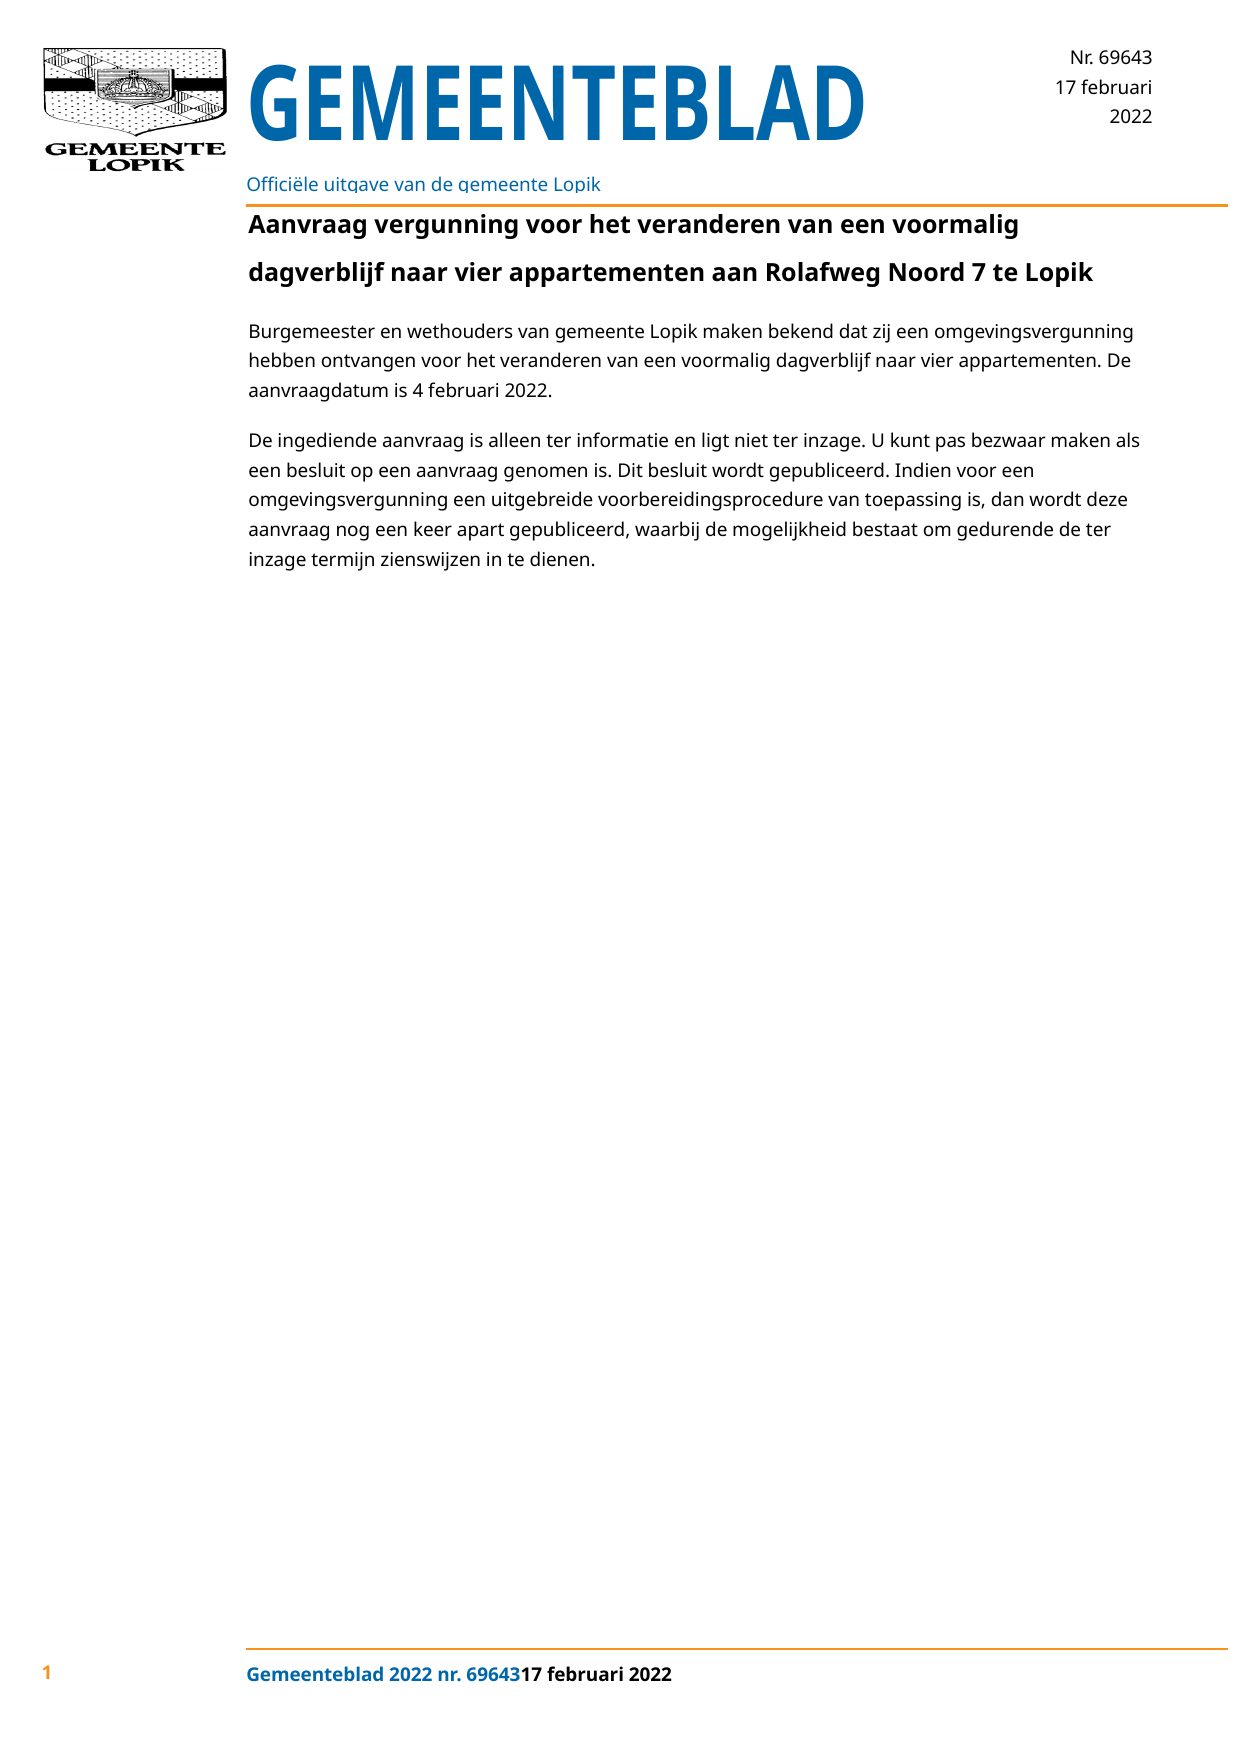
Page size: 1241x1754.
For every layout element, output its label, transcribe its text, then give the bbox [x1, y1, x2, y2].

text Burgemeester en wethouders van gemeente Lopik maken bekend dat zij een omgevingsvergunning hebben ontvangen voor het veranderen van een voormalig dagverblijf naar vier appartementen. De aanvraagdatum is 4 februari 2022. [248, 318, 1152, 403]
text Aanvraag vergunning voor het veranderen van een voormalig dagverblijf naar vier appartementen aan Rolafweg Noord 7 te Lopik [248, 207, 1152, 288]
picture [41, 47, 231, 172]
text De ingediende aanvraag is alleen ter informatie en ligt niet ter inzage. U kunt pas bezwaar maken als een besluit op een aanvraag genomen is. Dit besluit wordt gepubliceerd. Indien voor een omgevingsvergunning een uitgebreide voorbereidingsprocedure van toepassing is, dan wordt deze aanvraag nog een keer apart gepubliceerd, waarbij de mogelijkheid bestaat om gedurende de ter inzage termijn zienswijzen in te dienen. [248, 427, 1152, 572]
